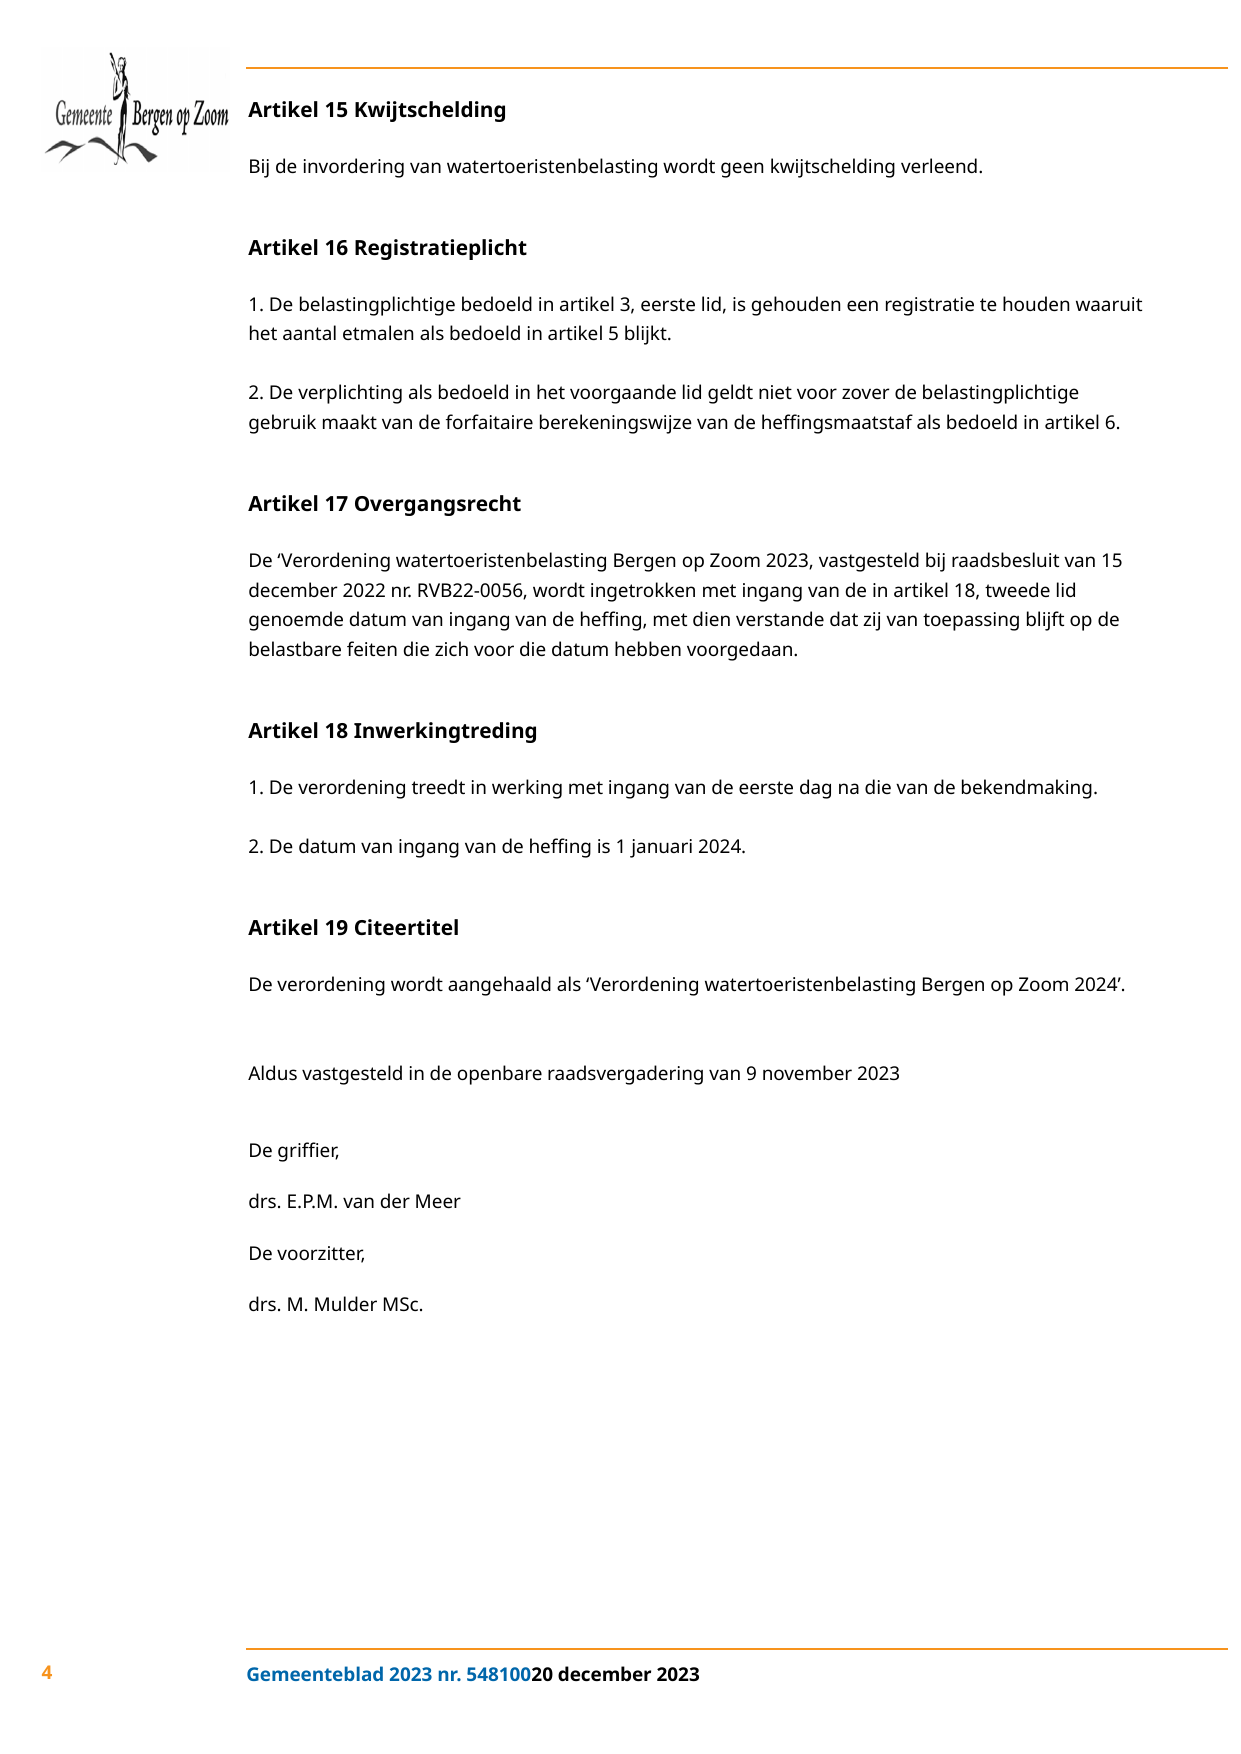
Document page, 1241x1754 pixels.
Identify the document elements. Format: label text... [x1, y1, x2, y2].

text De griffier, [248, 1137, 1152, 1163]
text Artikel 16 Registratieplicht [248, 233, 1152, 261]
text 2. De verplichting als bedoeld in het voorgaande lid geldt niet voor zover de belastingplichtige gebruik maakt van de forfaitaire berekeningswijze van de heffingsmaatstaf als bedoeld in artikel 6. [248, 379, 1152, 435]
text Artikel 18 Inwerkingtreding [248, 716, 1152, 744]
text Bij de invordering van watertoeristenbelasting wordt geen kwijtschelding verleend. [248, 153, 1152, 178]
picture [41, 47, 231, 172]
text De verordening wordt aangehaald als ‘Verordening watertoeristenbelasting Bergen op Zoom 2024’. [248, 971, 1152, 997]
text 1. De belastingplichtige bedoeld in artikel 3, eerste lid, is gehouden een registratie te houden waaruit het aantal etmalen als bedoeld in artikel 5 blijkt. [248, 291, 1152, 346]
text 1. De verordening treedt in werking met ingang van de eerste dag na die van de bekendmaking. [248, 774, 1152, 800]
text drs. E.P.M. van der Meer [248, 1188, 1152, 1214]
text 2. De datum van ingang van de heffing is 1 januari 2024. [248, 833, 1152, 859]
text Artikel 19 Citeertitel [248, 913, 1152, 942]
text Artikel 15 Kwijtschelding [248, 95, 1152, 123]
text De voorzitter, [248, 1240, 1152, 1266]
text De ‘Verordening watertoeristenbelasting Bergen op Zoom 2023, vastgesteld bij raadsbesluit van 15 december 2022 nr. RVB22-0056, wordt ingetrokken met ingang van de in artikel 18, tweede lid genoemde datum van ingang van de heffing, met dien verstande dat zij van toepassing blijft op de belastbare feiten die zich voor die datum hebben voorgedaan. [248, 547, 1152, 662]
text drs. M. Mulder MSc. [248, 1291, 1152, 1317]
text Aldus vastgesteld in de openbare raadsvergadering van 9 november 2023 [248, 1060, 1152, 1086]
text Artikel 17 Overgangsrecht [248, 489, 1152, 518]
